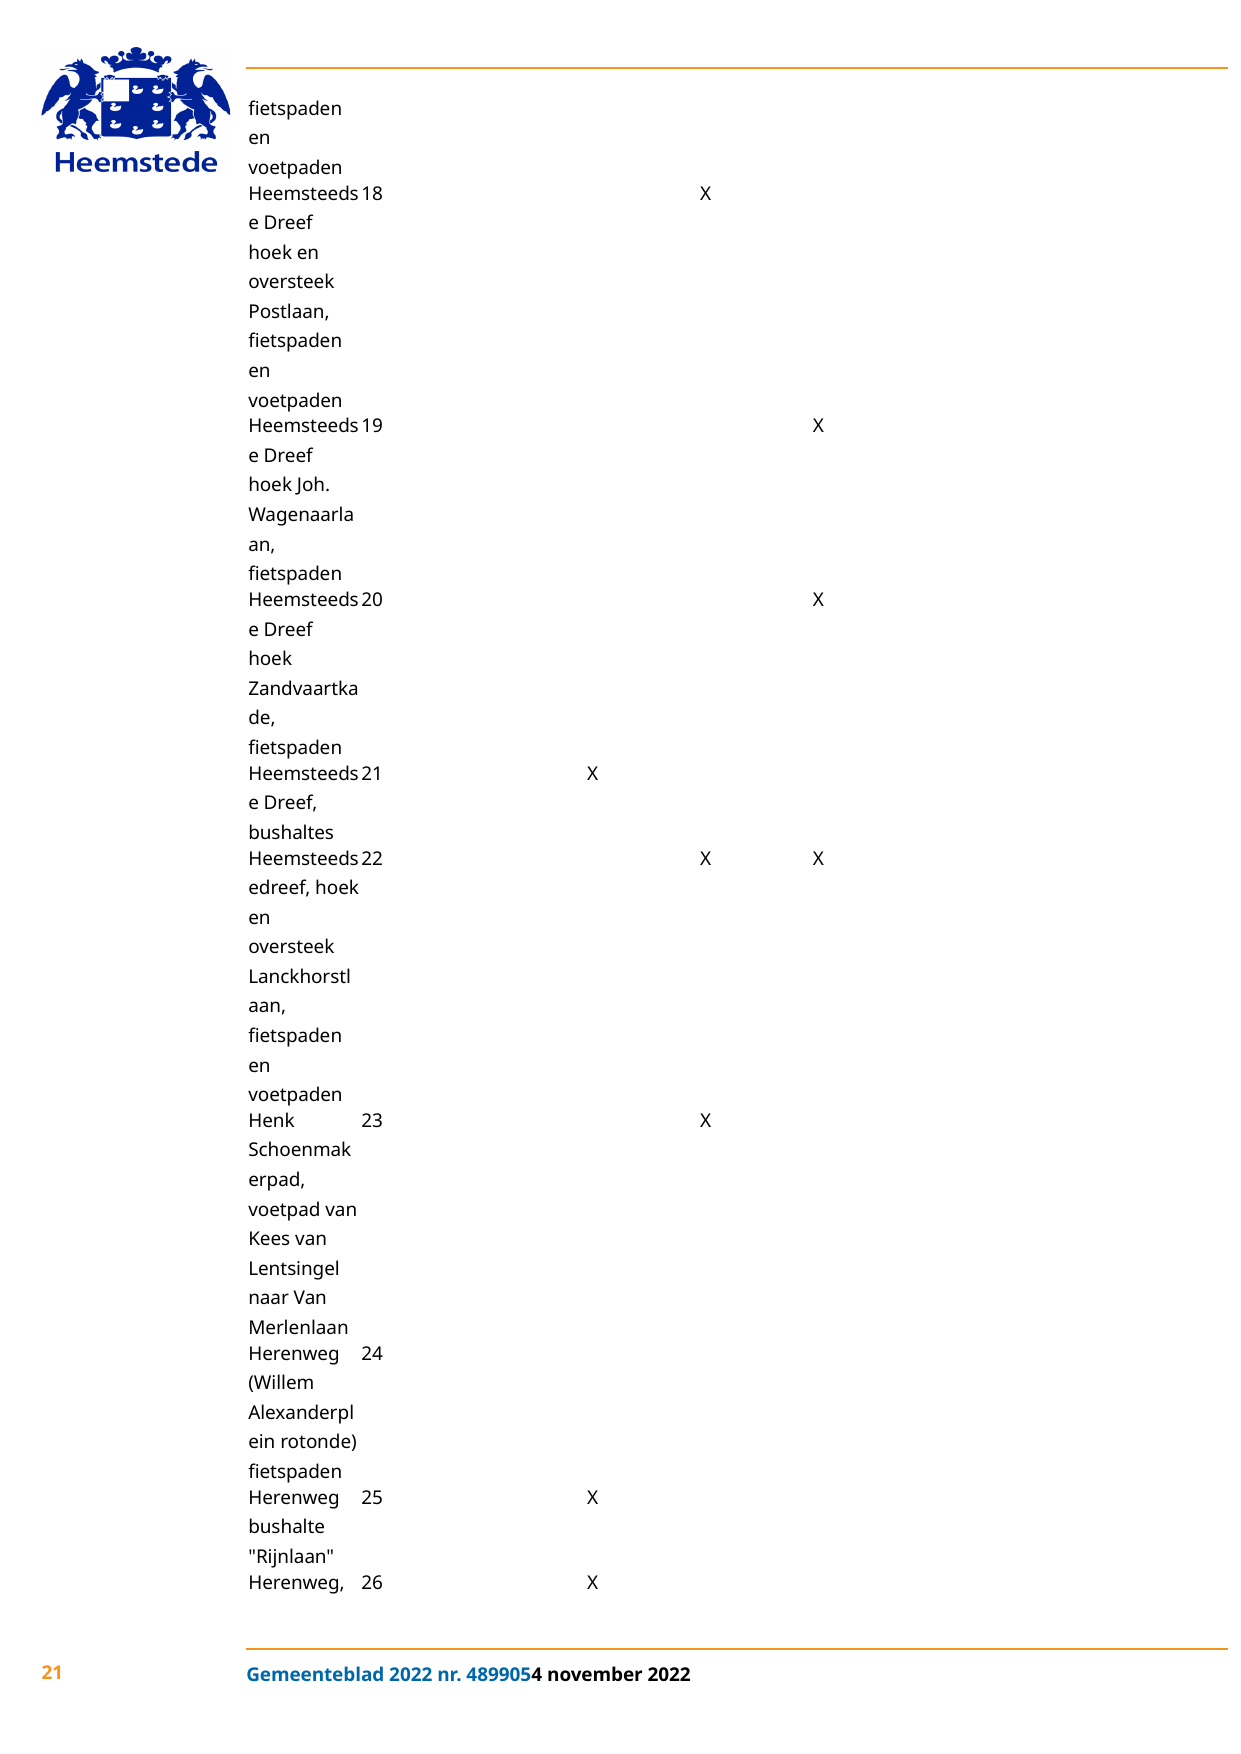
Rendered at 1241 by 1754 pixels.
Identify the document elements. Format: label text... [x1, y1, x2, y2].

table_cell [813, 760, 926, 845]
picture [41, 47, 231, 172]
table_cell [813, 95, 926, 180]
table_cell [474, 1569, 587, 1594]
table_cell [1039, 1569, 1152, 1594]
table_cell [587, 586, 700, 760]
table_cell 23 [361, 1107, 474, 1340]
table_cell Herenweg bushalte "Rijnlaan" [248, 1484, 361, 1569]
table_cell [813, 1569, 926, 1594]
table_cell [587, 1107, 700, 1340]
table_cell [700, 586, 813, 760]
table_cell 22 [361, 845, 474, 1107]
table_cell [1039, 180, 1152, 412]
table_cell 25 [361, 1484, 474, 1569]
table_cell [587, 1340, 700, 1484]
table_cell X [587, 1569, 700, 1594]
table_cell X [813, 586, 926, 760]
table_cell Heemsteedse Dreef hoek Joh. Wagenaarlaan, fietspaden [248, 413, 361, 586]
table_cell [1039, 1340, 1152, 1484]
table_cell [700, 1569, 813, 1594]
table_cell [1039, 1107, 1152, 1340]
table_cell 18 [361, 180, 474, 412]
table_cell [1039, 95, 1152, 180]
table_cell [1039, 760, 1152, 845]
table_cell [700, 95, 813, 180]
table_cell [474, 760, 587, 845]
table_cell Herenweg, [248, 1569, 361, 1594]
table_cell [926, 1569, 1038, 1594]
table_cell [926, 586, 1038, 760]
table_cell [700, 1484, 813, 1569]
table_cell fietspaden en voetpaden [248, 95, 361, 180]
table_cell X [813, 845, 926, 1107]
table_cell [926, 95, 1038, 180]
table_cell [474, 95, 587, 180]
table_cell 19 [361, 413, 474, 586]
table_cell X [813, 413, 926, 586]
table_cell [361, 95, 474, 180]
table_cell X [700, 1107, 813, 1340]
table_cell [474, 1107, 587, 1340]
table_cell [926, 413, 1038, 586]
table_cell [813, 180, 926, 412]
table_cell 21 [361, 760, 474, 845]
table_cell [926, 180, 1038, 412]
table_cell Heemsteedse Dreef hoek Zandvaartkade, fietspaden [248, 586, 361, 760]
table_cell [700, 413, 813, 586]
table_cell Heemsteedse Dreef, bushaltes [248, 760, 361, 845]
table_cell Herenweg (Willem Alexanderplein rotonde) fietspaden [248, 1340, 361, 1484]
table_cell [926, 1107, 1038, 1340]
table_cell [813, 1107, 926, 1340]
table_cell [926, 845, 1038, 1107]
table_cell [700, 760, 813, 845]
table_cell [813, 1484, 926, 1569]
table_cell [926, 1340, 1038, 1484]
table_cell [474, 180, 587, 412]
table_cell [474, 413, 587, 586]
table_cell [926, 760, 1038, 845]
table_cell Heemsteedse Dreef hoek en oversteek Postlaan, fietspaden en voetpaden [248, 180, 361, 412]
table_cell [700, 1340, 813, 1484]
table_cell [1039, 586, 1152, 760]
table_cell X [587, 760, 700, 845]
table_cell X [700, 180, 813, 412]
table_cell [474, 845, 587, 1107]
table_cell X [700, 845, 813, 1107]
table_cell 24 [361, 1340, 474, 1484]
table_cell [1039, 413, 1152, 586]
table_cell [1039, 1484, 1152, 1569]
table_cell 20 [361, 586, 474, 760]
table_cell [813, 1340, 926, 1484]
table_cell Henk Schoenmakerpad, voetpad van Kees van Lentsingel naar Van Merlenlaan [248, 1107, 361, 1340]
table_cell [587, 95, 700, 180]
table_cell 26 [361, 1569, 474, 1594]
table_cell [474, 586, 587, 760]
table_cell [474, 1484, 587, 1569]
table_cell [474, 1340, 587, 1484]
table_cell [587, 413, 700, 586]
table_cell Heemsteedsedreef, hoek en oversteek Lanckhorstlaan, fietspaden en voetpaden [248, 845, 361, 1107]
table_cell [1039, 845, 1152, 1107]
table_cell X [587, 1484, 700, 1569]
table_cell [587, 845, 700, 1107]
table_cell [926, 1484, 1038, 1569]
table_cell [587, 180, 700, 412]
